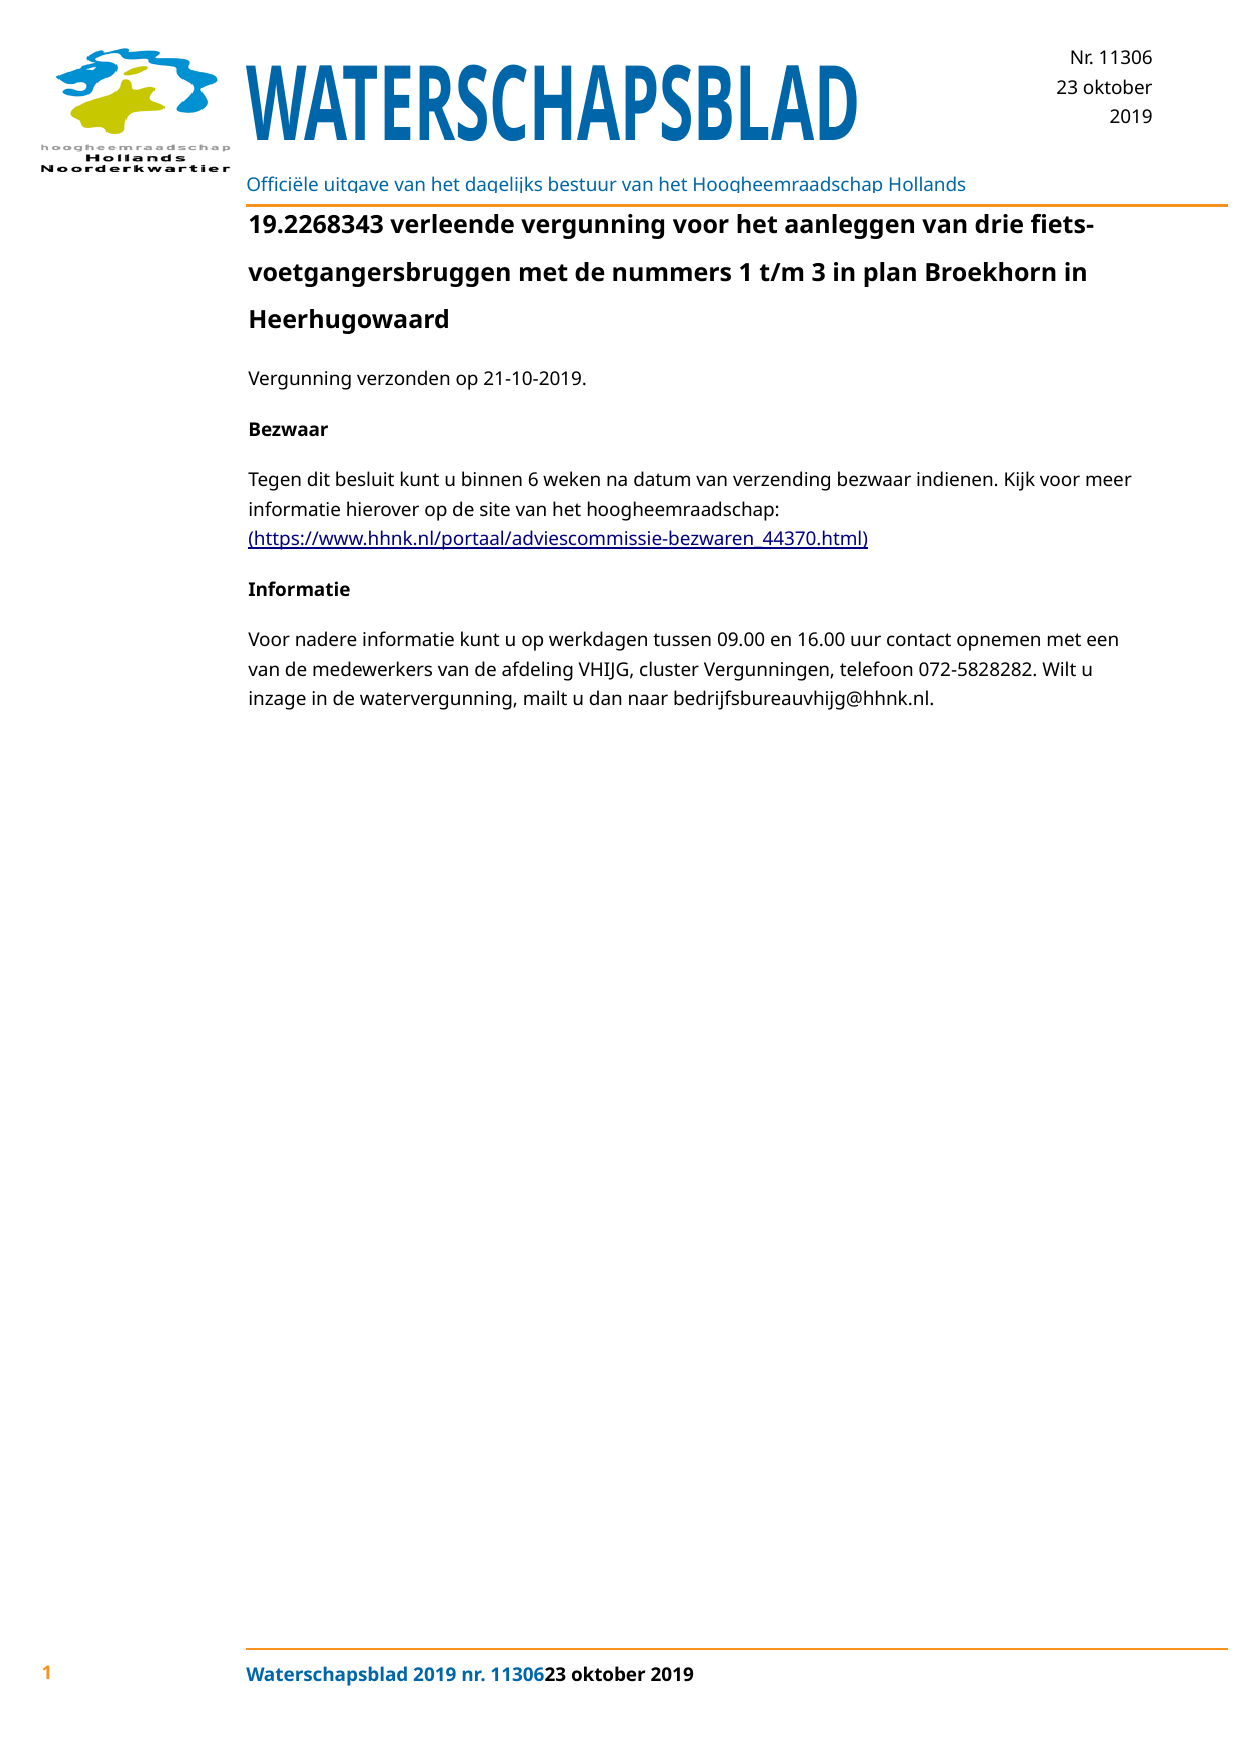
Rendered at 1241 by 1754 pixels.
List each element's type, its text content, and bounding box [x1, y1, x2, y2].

text Informatie [248, 576, 1152, 602]
text Vergunning verzonden op 21-10-2019. [248, 366, 1152, 391]
picture [41, 47, 231, 172]
text Tegen dit besluit kunt u binnen 6 weken na datum van verzending bezwaar indienen. Kijk voor meer informatie hierover op de site van het hoogheemraadschap: (https://www.hhnk.nl/portaal/adviescommissie-bezwaren_44370.html) [248, 466, 1152, 551]
text Bezwaar [248, 416, 1152, 442]
text Voor nadere informatie kunt u op werkdagen tussen 09.00 en 16.00 uur contact opnemen met een van de medewerkers van de afdeling VHIJG, cluster Vergunningen, telefoon 072-5828282. Wilt u inzage in de watervergunning, mailt u dan naar bedrijfsbureauvhijg@hhnk.nl. [248, 626, 1152, 711]
text 19.2268343 verleende vergunning voor het aanleggen van drie fiets-voetgangersbruggen met de nummers 1 t/m 3 in plan Broekhorn in Heerhugowaard [248, 207, 1152, 336]
